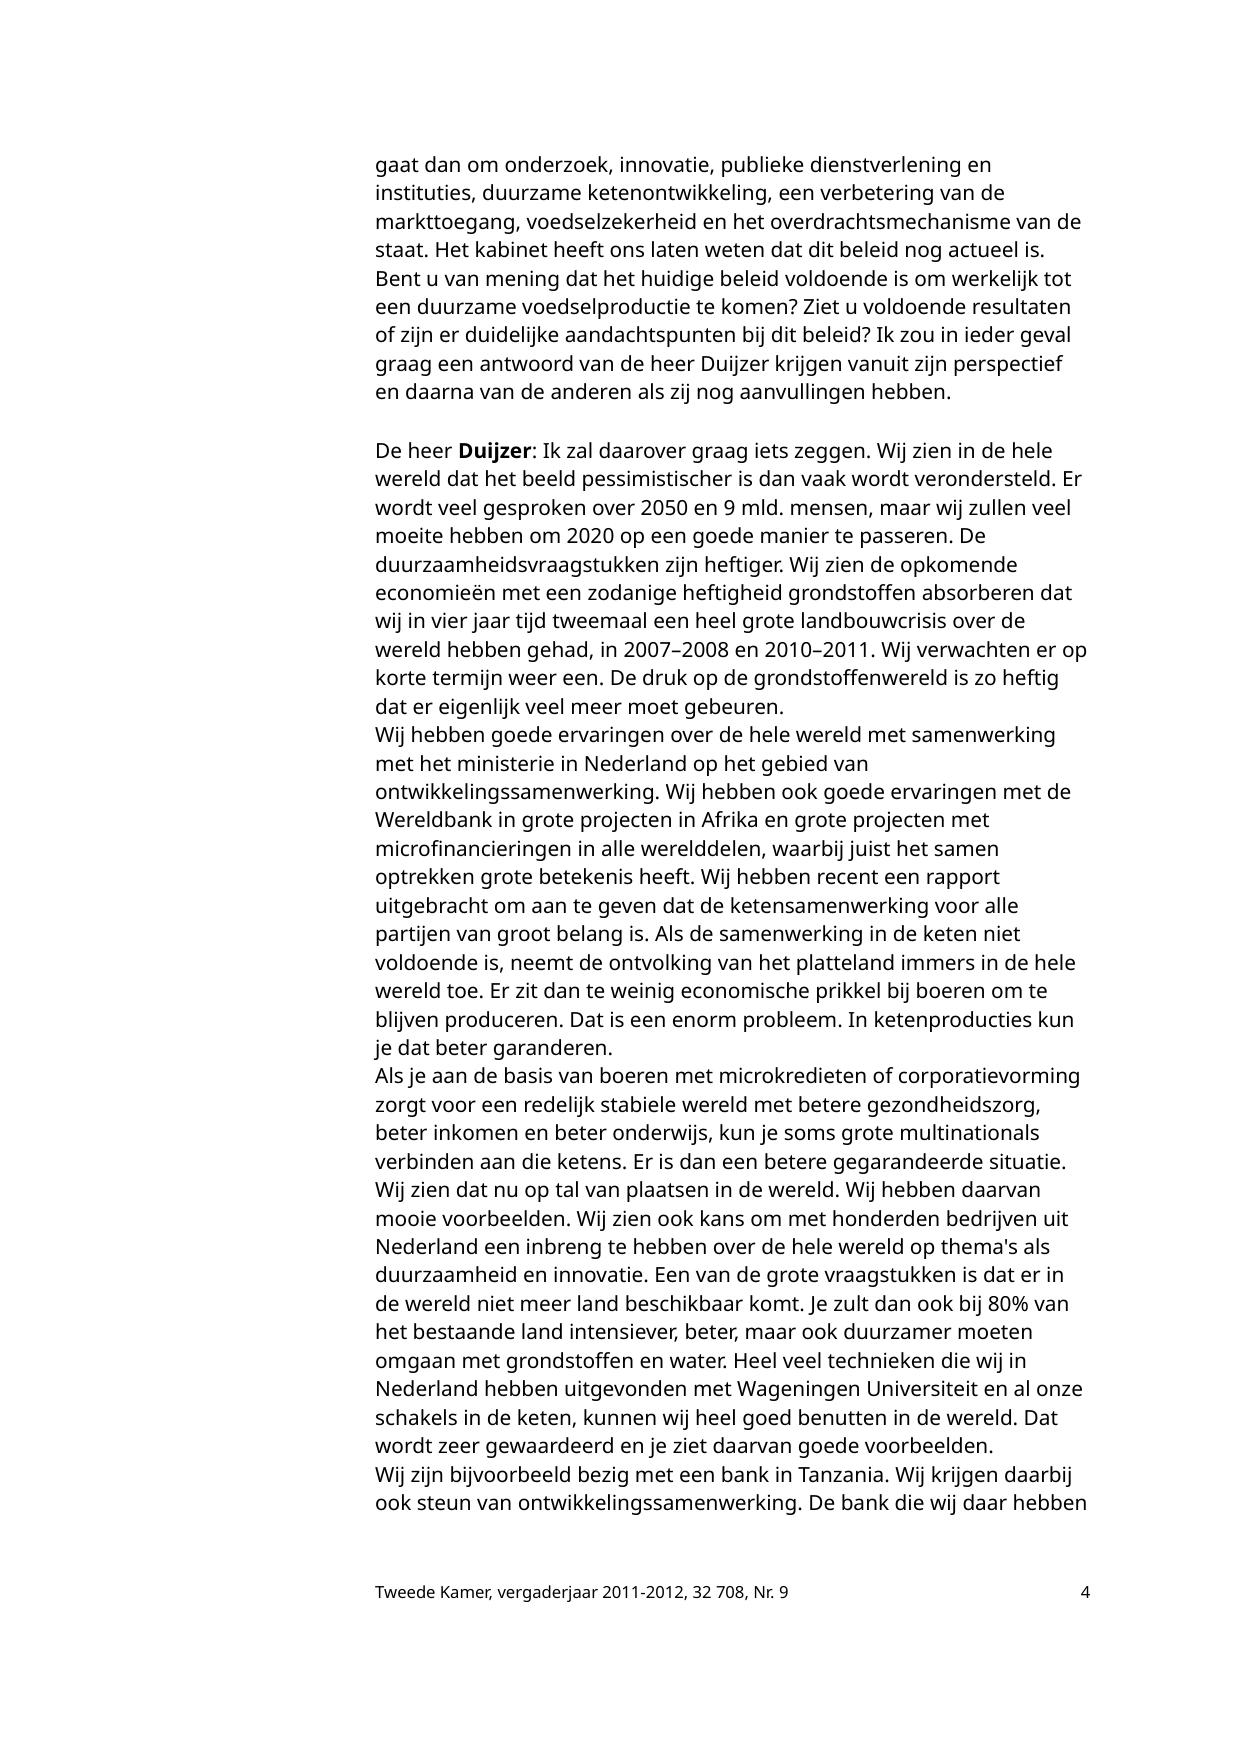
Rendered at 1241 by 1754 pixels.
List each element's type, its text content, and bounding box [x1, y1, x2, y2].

text Wij hebben goede ervaringen over de hele wereld met samenwerking met het ministerie in Nederland op het gebied van ontwikkelingssamenwerking. Wij hebben ook goede ervaringen met de Wereldbank in grote projecten in Afrika en grote projecten met microfinancieringen in alle werelddelen, waarbij juist het samen optrekken grote betekenis heeft. Wij hebben recent een rapport uitgebracht om aan te geven dat de ketensamenwerking voor alle partijen van groot belang is. Als de samenwerking in de keten niet voldoende is, neemt de ontvolking van het platteland immers in de hele wereld toe. Er zit dan te weinig economische prikkel bij boeren om te blijven produceren. Dat is een enorm probleem. In ketenproducties kun je dat beter garanderen. [375, 720, 1090, 1062]
text gaat dan om onderzoek, innovatie, publieke dienstverlening en instituties, duurzame ketenontwikkeling, een verbetering van de markttoegang, voedselzekerheid en het overdrachtsmechanisme van de staat. Het kabinet heeft ons laten weten dat dit beleid nog actueel is. Bent u van mening dat het huidige beleid voldoende is om werkelijk tot een duurzame voedselproductie te komen? Ziet u voldoende resultaten of zijn er duidelijke aandachtspunten bij dit beleid? Ik zou in ieder geval graag een antwoord van de heer Duijzer krijgen vanuit zijn perspectief en daarna van de anderen als zij nog aanvullingen hebben. [375, 150, 1090, 406]
text Wij zijn bijvoorbeeld bezig met een bank in Tanzania. Wij krijgen daarbij ook steun van ontwikkelingssamenwerking. De bank die wij daar hebben [375, 1460, 1090, 1517]
text Als je aan de basis van boeren met microkredieten of corporatievorming zorgt voor een redelijk stabiele wereld met betere gezondheidszorg, beter inkomen en beter onderwijs, kun je soms grote multinationals verbinden aan die ketens. Er is dan een betere gegarandeerde situatie. Wij zien dat nu op tal van plaatsen in de wereld. Wij hebben daarvan mooie voorbeelden. Wij zien ook kans om met honderden bedrijven uit Nederland een inbreng te hebben over de hele wereld op thema's als duurzaamheid en innovatie. Een van de grote vraagstukken is dat er in de wereld niet meer land beschikbaar komt. Je zult dan ook bij 80% van het bestaande land intensiever, beter, maar ook duurzamer moeten omgaan met grondstoffen en water. Heel veel technieken die wij in Nederland hebben uitgevonden met Wageningen Universiteit en al onze schakels in de keten, kunnen wij heel goed benutten in de wereld. Dat wordt zeer gewaardeerd en je ziet daarvan goede voorbeelden. [375, 1062, 1090, 1460]
text De heer Duijzer: Ik zal daarover graag iets zeggen. Wij zien in de hele wereld dat het beeld pessimistischer is dan vaak wordt verondersteld. Er wordt veel gesproken over 2050 en 9 mld. mensen, maar wij zullen veel moeite hebben om 2020 op een goede manier te passeren. De duurzaamheidsvraagstukken zijn heftiger. Wij zien de opkomende economieën met een zodanige heftigheid grondstoffen absorberen dat wij in vier jaar tijd tweemaal een heel grote landbouwcrisis over de wereld hebben gehad, in 2007–2008 en 2010–2011. Wij verwachten er op korte termijn weer een. De druk op de grondstoffenwereld is zo heftig dat er eigenlijk veel meer moet gebeuren. [375, 436, 1090, 720]
